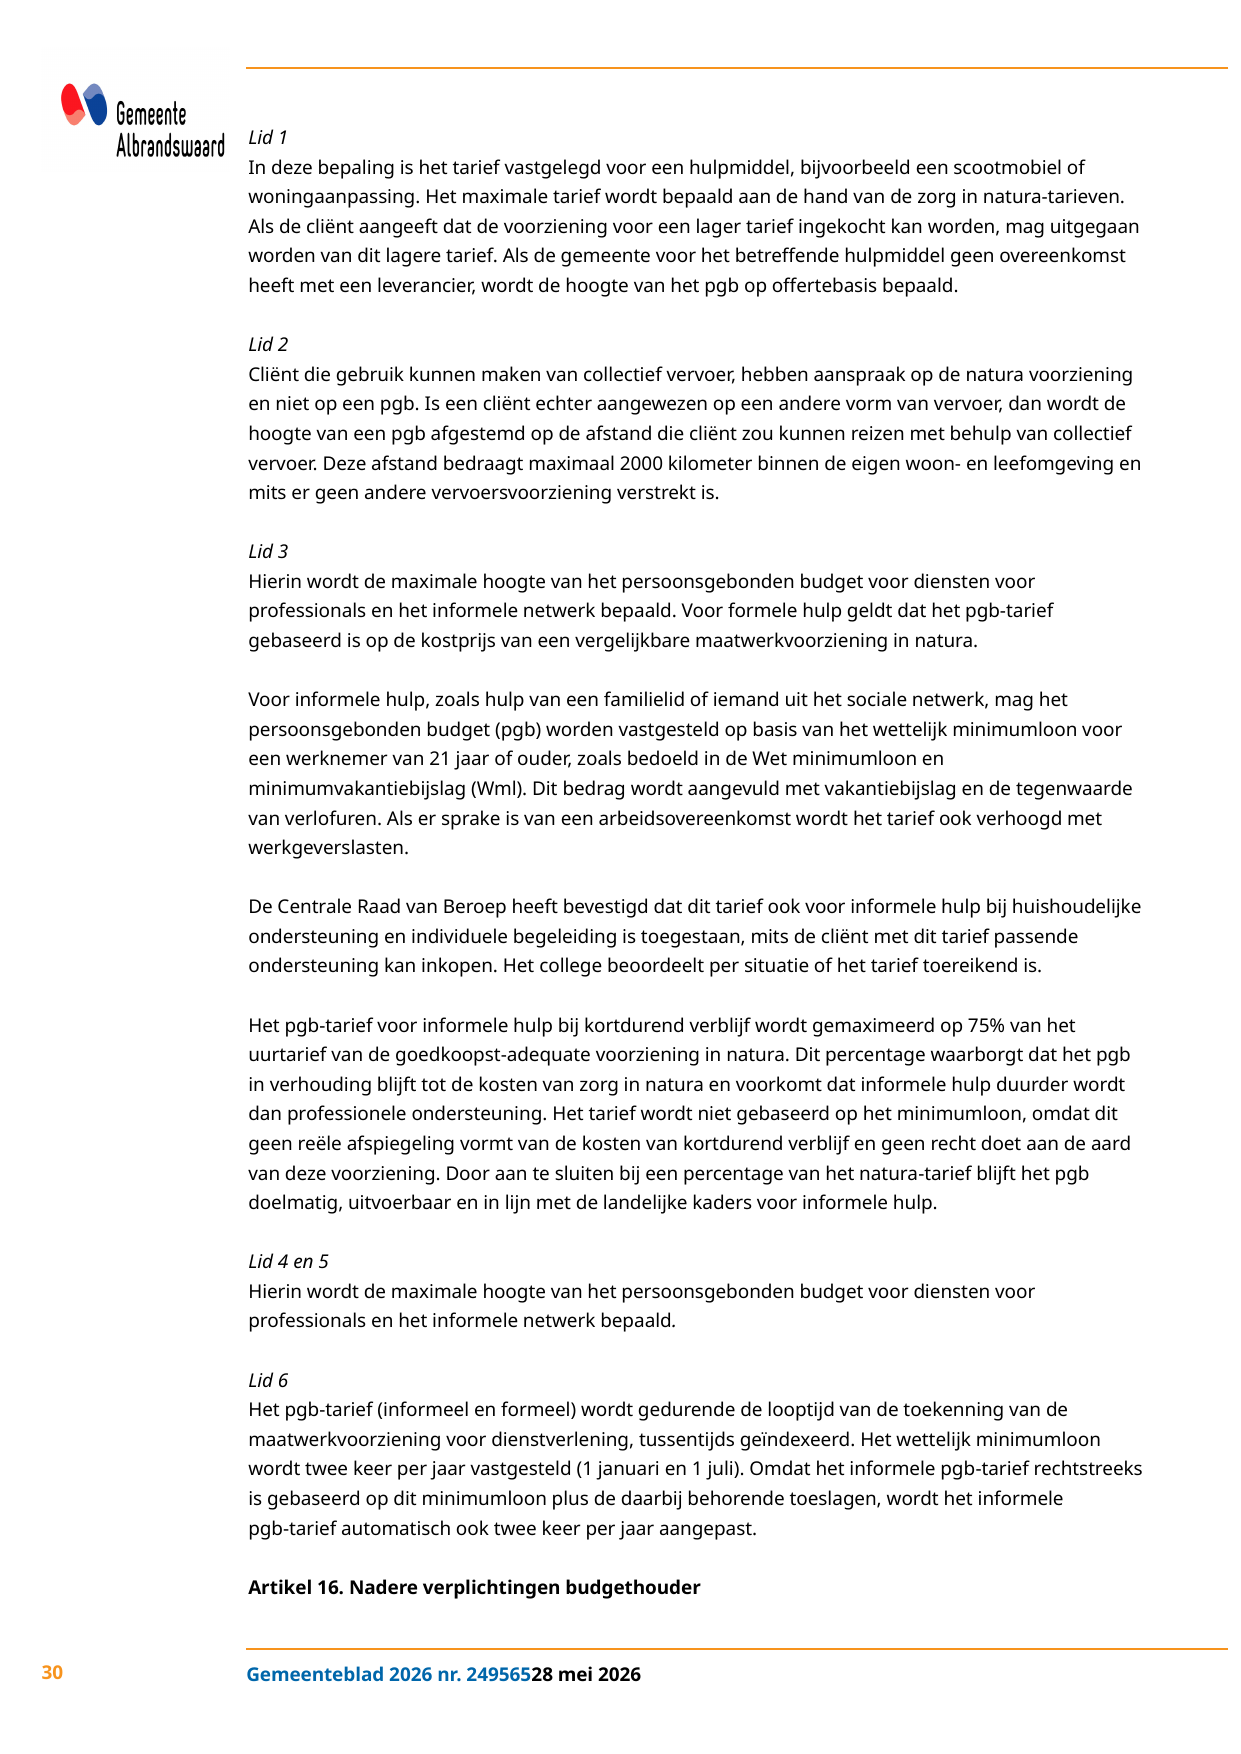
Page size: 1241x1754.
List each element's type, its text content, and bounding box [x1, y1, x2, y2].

text Cliënt die gebruik kunnen maken van collectief vervoer, hebben aanspraak op de natura voorziening en niet op een pgb. Is een cliënt echter aangewezen op een andere vorm van vervoer, dan wordt de hoogte van een pgb afgestemd op de afstand die cliënt zou kunnen reizen met behulp van collectief vervoer. Deze afstand bedraagt maximaal 2000 kilometer binnen de eigen woon- en leefomgeving en mits er geen andere vervoersvoorziening verstrekt is. [248, 361, 1152, 505]
text Lid 4 en 5 [248, 1248, 1152, 1274]
text Hierin wordt de maximale hoogte van het persoonsgebonden budget voor diensten voor professionals en het informele netwerk bepaald. Voor formele hulp geldt dat het pgb-tarief gebaseerd is op de kostprijs van een vergelijkbare maatwerkvoorziening in natura. [248, 568, 1152, 653]
text Lid 3 [248, 538, 1152, 564]
text Artikel 16. Nadere verplichtingen budgethouder [248, 1574, 1152, 1600]
text Lid 6 [248, 1367, 1152, 1393]
text Voor informele hulp, zoals hulp van een familielid of iemand uit het sociale netwerk, mag het persoonsgebonden budget (pgb) worden vastgesteld op basis van het wettelijk minimumloon voor een werknemer van 21 jaar of ouder, zoals bedoeld in de Wet minimumloon en minimumvakantiebijslag (Wml). Dit bedrag wordt aangevuld met vakantiebijslag en de tegenwaarde van verlofuren. Als er sprake is van een arbeidsovereenkomst wordt het tarief ook verhoogd met werkgeverslasten. [248, 686, 1152, 860]
text In deze bepaling is het tarief vastgelegd voor een hulpmiddel, bijvoorbeeld een scootmobiel of woningaanpassing. Het maximale tarief wordt bepaald aan de hand van de zorg in natura-tarieven. Als de cliënt aangeeft dat de voorziening voor een lager tarief ingekocht kan worden, mag uitgegaan worden van dit lagere tarief. Als de gemeente voor het betreffende hulpmiddel geen overeenkomst heeft met een leverancier, wordt de hoogte van het pgb op offertebasis bepaald. [248, 154, 1152, 298]
text Lid 1 [248, 124, 1152, 150]
text Het pgb‑tarief voor informele hulp bij kortdurend verblijf wordt gemaximeerd op 75% van het uurtarief van de goedkoopst‑adequate voorziening in natura. Dit percentage waarborgt dat het pgb in verhouding blijft tot de kosten van zorg in natura en voorkomt dat informele hulp duurder wordt dan professionele ondersteuning. Het tarief wordt niet gebaseerd op het minimumloon, omdat dit geen reële afspiegeling vormt van de kosten van kortdurend verblijf en geen recht doet aan de aard van deze voorziening. Door aan te sluiten bij een percentage van het natura‑tarief blijft het pgb doelmatig, uitvoerbaar en in lijn met de landelijke kaders voor informele hulp. [248, 1012, 1152, 1215]
text Lid 2 [248, 331, 1152, 357]
text Het pgb-tarief (informeel en formeel) wordt gedurende de looptijd van de toekenning van de maatwerkvoorziening voor dienstverlening, tussentijds geïndexeerd. Het wettelijk minimumloon wordt twee keer per jaar vastgesteld (1 januari en 1 juli). Omdat het informele pgb‑tarief rechtstreeks is gebaseerd op dit minimumloon plus de daarbij behorende toeslagen, wordt het informele pgb‑tarief automatisch ook twee keer per jaar aangepast. [248, 1396, 1152, 1541]
text Hierin wordt de maximale hoogte van het persoonsgebonden budget voor diensten voor professionals en het informele netwerk bepaald. [248, 1278, 1152, 1333]
text De Centrale Raad van Beroep heeft bevestigd dat dit tarief ook voor informele hulp bij huishoudelijke ondersteuning en individuele begeleiding is toegestaan, mits de cliënt met dit tarief passende ondersteuning kan inkopen. Het college beoordeelt per situatie of het tarief toereikend is. [248, 893, 1152, 978]
picture [41, 47, 231, 172]
